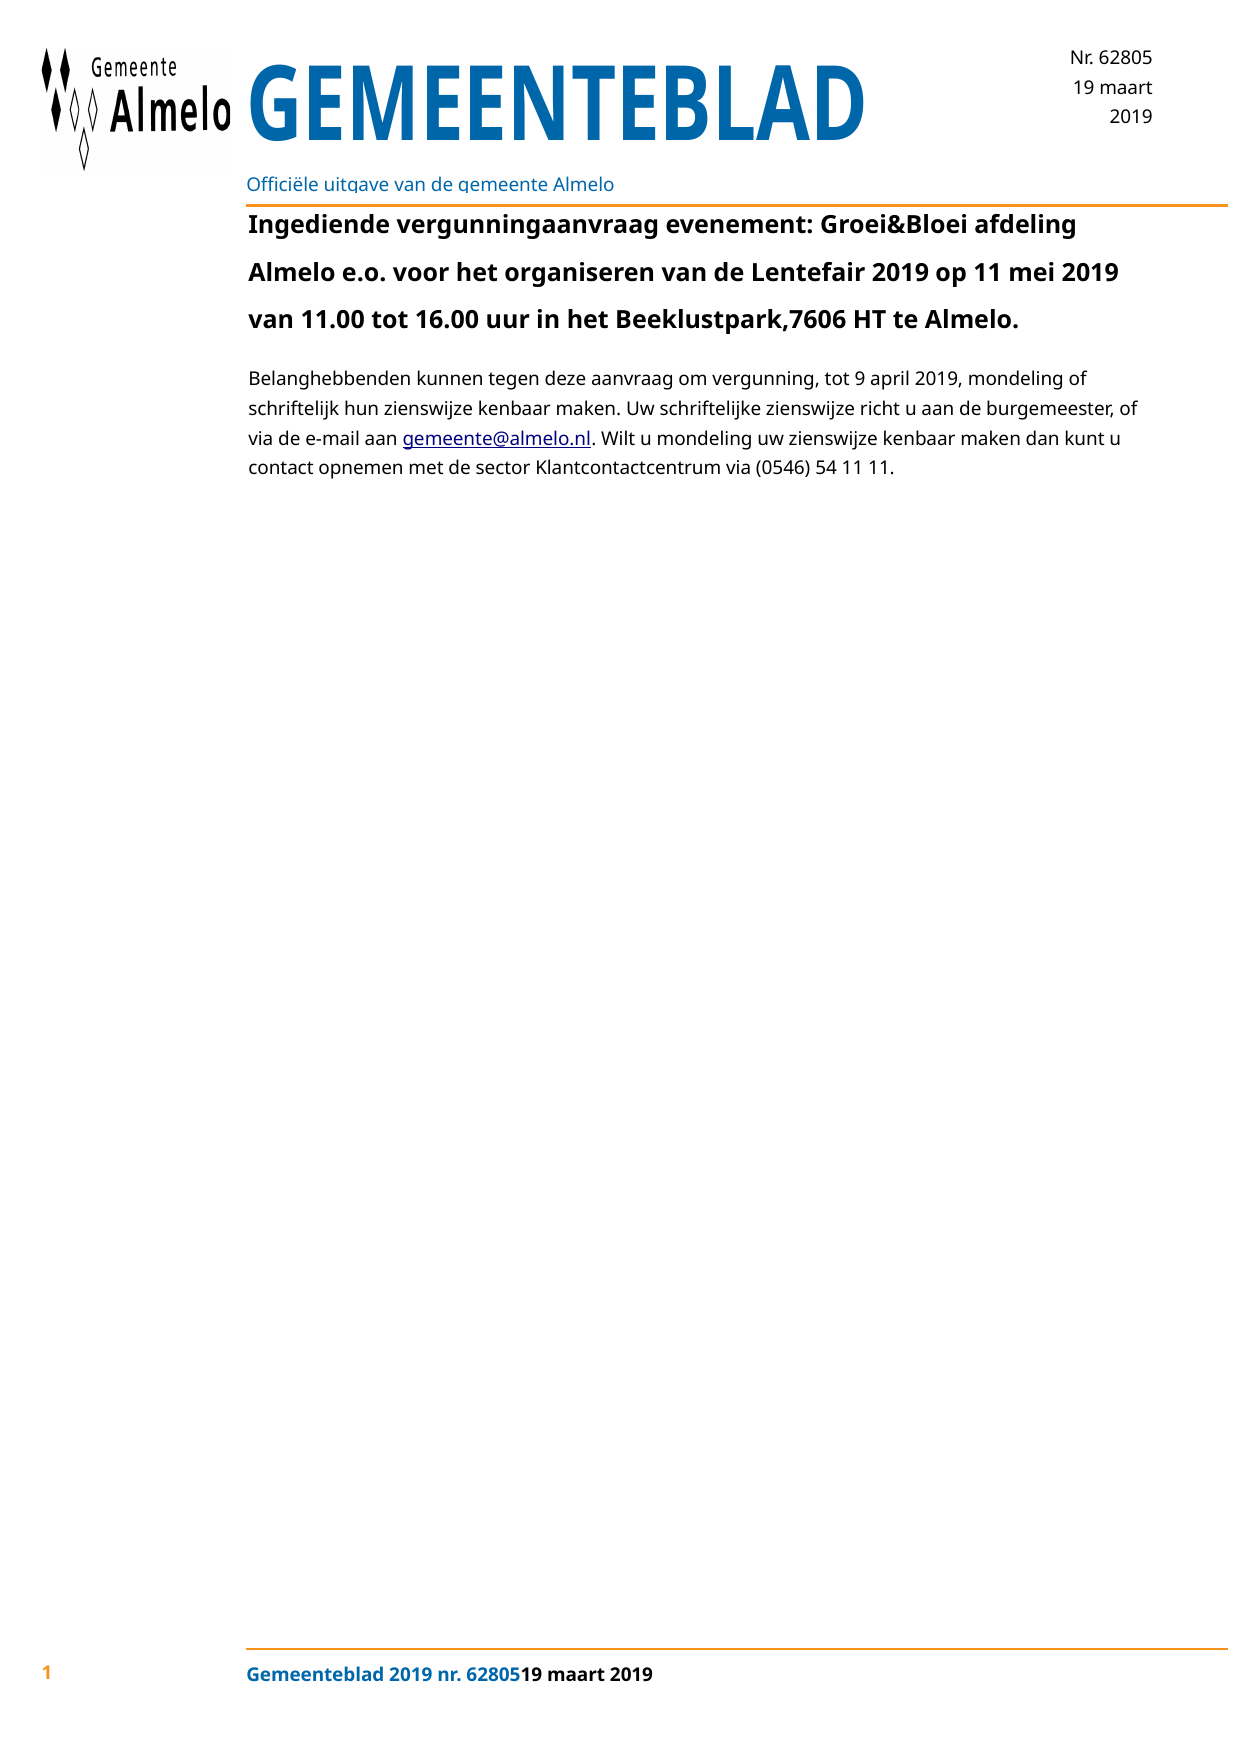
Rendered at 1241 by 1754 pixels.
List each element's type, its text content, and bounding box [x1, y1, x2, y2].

picture [41, 47, 231, 172]
text Ingediende vergunningaanvraag evenement: Groei&Bloei afdeling Almelo e.o. voor het organiseren van de Lentefair 2019 op 11 mei 2019 van 11.00 tot 16.00 uur in het Beeklustpark,7606 HT te Almelo. [248, 207, 1152, 336]
text Belanghebbenden kunnen tegen deze aanvraag om vergunning, tot 9 april 2019, mondeling of schriftelijk hun zienswijze kenbaar maken. Uw schriftelijke zienswijze richt u aan de burgemeester, of via de e-mail aan gemeente@almelo.nl. Wilt u mondeling uw zienswijze kenbaar maken dan kunt u contact opnemen met de sector Klantcontactcentrum via (0546) 54 11 11. [248, 366, 1152, 480]
